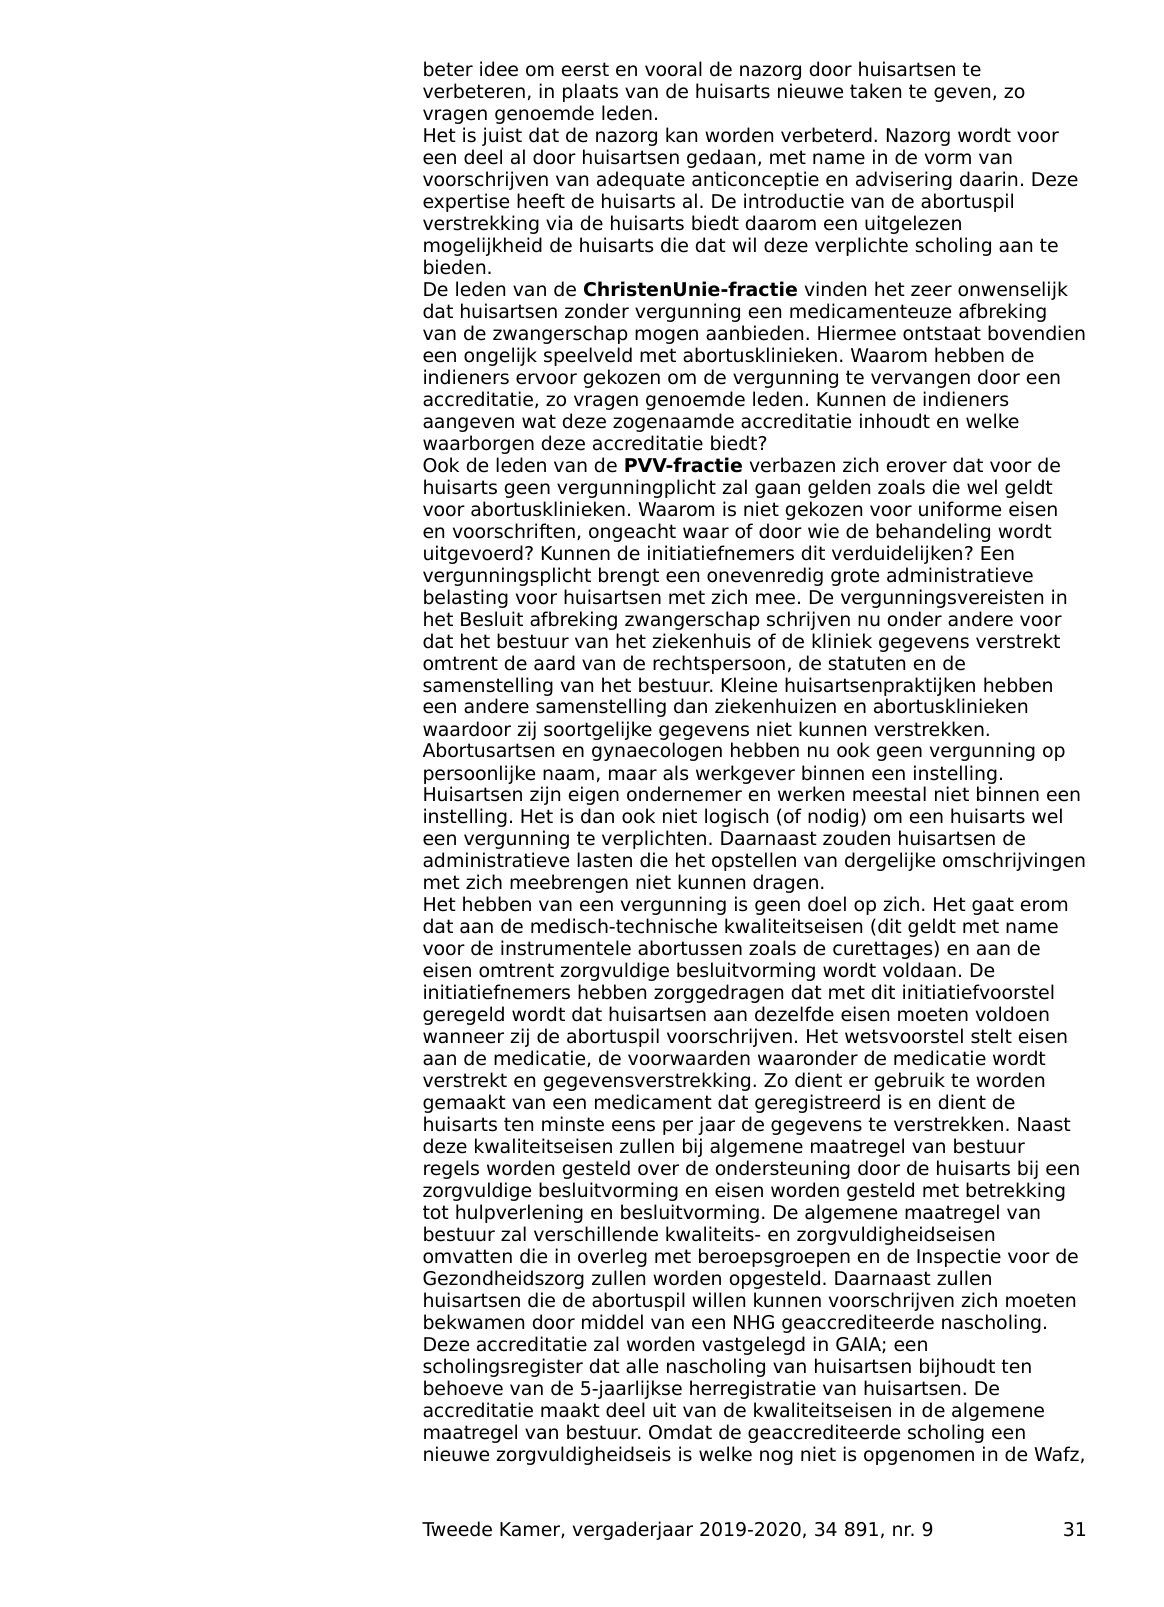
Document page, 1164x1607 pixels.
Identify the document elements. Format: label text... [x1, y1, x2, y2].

text Ook de leden van de PVV-fractie verbazen zich erover dat voor de huisarts geen vergunningplicht zal gaan gelden zoals die wel geldt voor abortusklinieken. Waarom is niet gekozen voor uniforme eisen en voorschriften, ongeacht waar of door wie de behandeling wordt uitgevoerd? Kunnen de initiatiefnemers dit verduidelijken? Een vergunningsplicht brengt een onevenredig grote administratieve belasting voor huisartsen met zich mee. De vergunningsvereisten in het Besluit afbreking zwangerschap schrijven nu onder andere voor dat het bestuur van het ziekenhuis of de kliniek gegevens verstrekt omtrent de aard van de rechtspersoon, de statuten en de samenstelling van het bestuur. Kleine huisartsenpraktijken hebben een andere samenstelling dan ziekenhuizen en abortusklinieken waardoor zij soortgelijke gegevens niet kunnen verstrekken. Abortusartsen en gynaecologen hebben nu ook geen vergunning op persoonlijke naam, maar als werkgever binnen een instelling. Huisartsen zijn eigen ondernemer en werken meestal niet binnen een instelling. Het is dan ook niet logisch (of nodig) om een huisarts wel een vergunning te verplichten. Daarnaast zouden huisartsen de administratieve lasten die het opstellen van dergelijke omschrijvingen met zich meebrengen niet kunnen dragen. [422, 455, 1087, 894]
text beter idee om eerst en vooral de nazorg door huisartsen te verbeteren, in plaats van de huisarts nieuwe taken te geven, zo vragen genoemde leden. [422, 59, 1087, 125]
text De leden van de ChristenUnie-fractie vinden het zeer onwenselijk dat huisartsen zonder vergunning een medicamenteuze afbreking van de zwangerschap mogen aanbieden. Hiermee ontstaat bovendien een ongelijk speelveld met abortusklinieken. Waarom hebben de indieners ervoor gekozen om de vergunning te vervangen door een accreditatie, zo vragen genoemde leden. Kunnen de indieners aangeven wat deze zogenaamde accreditatie inhoudt en welke waarborgen deze accreditatie biedt? [422, 279, 1087, 455]
text Het hebben van een vergunning is geen doel op zich. Het gaat erom dat aan de medisch-technische kwaliteitseisen (dit geldt met name voor de instrumentele abortussen zoals de curettages) en aan de eisen omtrent zorgvuldige besluitvorming wordt voldaan. De initiatiefnemers hebben zorggedragen dat met dit initiatiefvoorstel geregeld wordt dat huisartsen aan dezelfde eisen moeten voldoen wanneer zij de abortuspil voorschrijven. Het wetsvoorstel stelt eisen aan de medicatie, de voorwaarden waaronder de medicatie wordt verstrekt en gegevensverstrekking. Zo dient er gebruik te worden gemaakt van een medicament dat geregistreerd is en dient de huisarts ten minste eens per jaar de gegevens te verstrekken. Naast deze kwaliteitseisen zullen bij algemene maatregel van bestuur regels worden gesteld over de ondersteuning door de huisarts bij een zorgvuldige besluitvorming en eisen worden gesteld met betrekking tot hulpverlening en besluitvorming. De algemene maatregel van bestuur zal verschillende kwaliteits- en zorgvuldigheidseisen omvatten die in overleg met beroepsgroepen en de Inspectie voor de Gezondheidszorg zullen worden opgesteld. Daarnaast zullen huisartsen die de abortuspil willen kunnen voorschrijven zich moeten bekwamen door middel van een NHG geaccrediteerde nascholing. Deze accreditatie zal worden vastgelegd in GAIA; een scholingsregister dat alle nascholing van huisartsen bijhoudt ten behoeve van de 5-jaarlijkse herregistratie van huisartsen. De accreditatie maakt deel uit van de kwaliteitseisen in de algemene maatregel van bestuur. Omdat de geaccrediteerde scholing een nieuwe zorgvuldigheidseis is welke nog niet is opgenomen in de Wafz, [422, 894, 1087, 1466]
text Het is juist dat de nazorg kan worden verbeterd. Nazorg wordt voor een deel al door huisartsen gedaan, met name in de vorm van voorschrijven van adequate anticonceptie en advisering daarin. Deze expertise heeft de huisarts al. De introductie van de abortuspil verstrekking via de huisarts biedt daarom een uitgelezen mogelijkheid de huisarts die dat wil deze verplichte scholing aan te bieden. [422, 125, 1087, 279]
